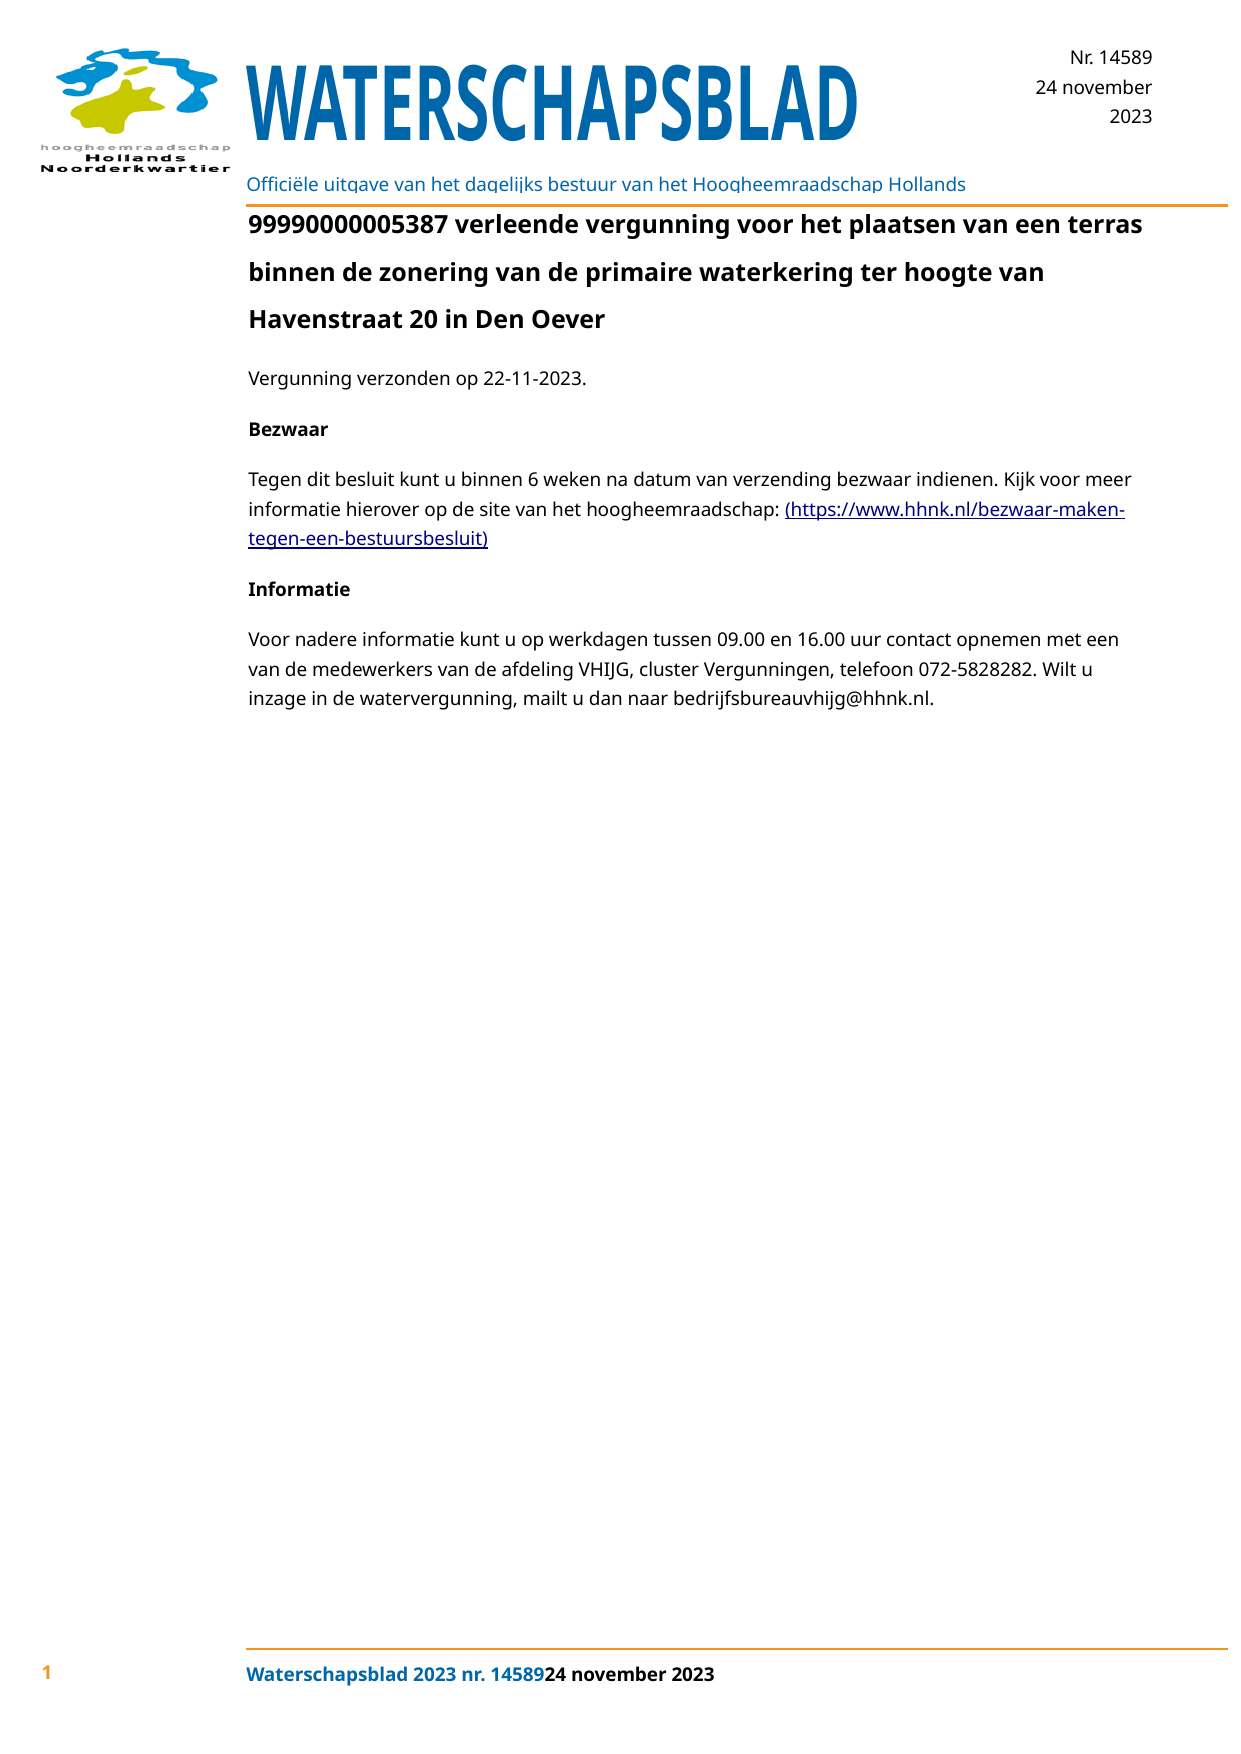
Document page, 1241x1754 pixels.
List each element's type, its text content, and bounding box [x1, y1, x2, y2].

picture [41, 47, 231, 172]
text Bezwaar [248, 416, 1152, 442]
text Informatie [248, 576, 1152, 602]
text Tegen dit besluit kunt u binnen 6 weken na datum van verzending bezwaar indienen. Kijk voor meer informatie hierover op de site van het hoogheemraadschap: (https://www.hhnk.nl/bezwaar-maken-tegen-een-bestuursbesluit) [248, 466, 1152, 551]
text 99990000005387 verleende vergunning voor het plaatsen van een terras binnen de zonering van de primaire waterkering ter hoogte van Havenstraat 20 in Den Oever [248, 207, 1152, 336]
text Voor nadere informatie kunt u op werkdagen tussen 09.00 en 16.00 uur contact opnemen met een van de medewerkers van de afdeling VHIJG, cluster Vergunningen, telefoon 072-5828282. Wilt u inzage in de watervergunning, mailt u dan naar bedrijfsbureauvhijg@hhnk.nl. [248, 626, 1152, 711]
text Vergunning verzonden op 22-11-2023. [248, 366, 1152, 391]
